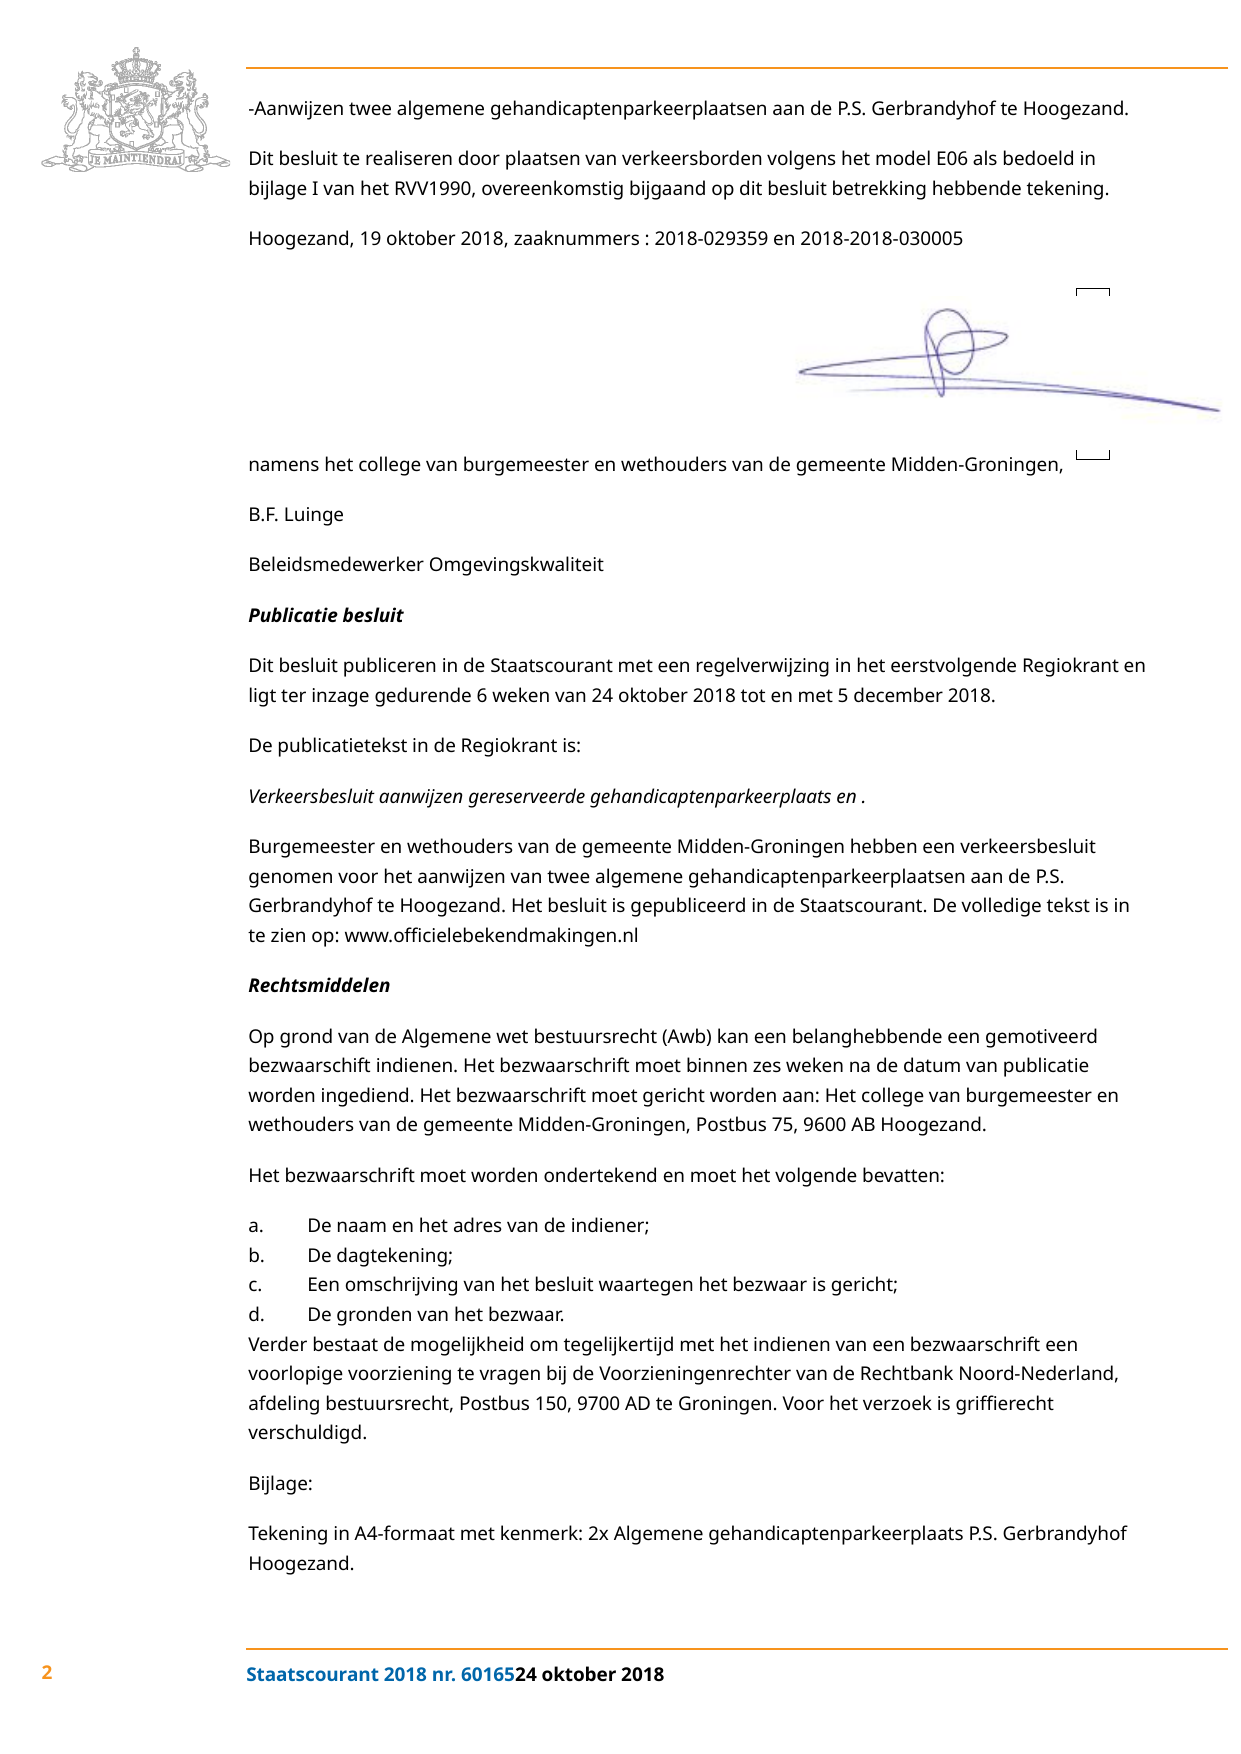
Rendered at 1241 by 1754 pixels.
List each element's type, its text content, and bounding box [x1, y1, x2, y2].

text Dit besluit publiceren in de Staatscourant met een regelverwijzing in het eerstvolgende Regiokrant en ligt ter inzage gedurende 6 weken van 24 oktober 2018 tot en met 5 december 2018. [248, 652, 1152, 708]
list Een omschrijving van het besluit waartegen het bezwaar is gericht; [248, 1272, 1152, 1297]
list De naam en het adres van de indiener; [248, 1212, 1152, 1238]
text Verder bestaat de mogelijkheid om tegelijkertijd met het indienen van een bezwaarschrift een voorlopige voorziening te vragen bij de Voorzieningenrechter van de Rechtbank Noord-Nederland, afdeling bestuursrecht, Postbus 150, 9700 AD te Groningen. Voor het verzoek is griffierecht verschuldigd. [248, 1331, 1152, 1445]
text Rechtsmiddelen [248, 972, 1152, 998]
text Verkeersbesluit aanwijzen gereserveerde gehandicaptenparkeerplaats en . [248, 783, 1152, 808]
text Dit besluit te realiseren door plaatsen van verkeersborden volgens het model E06 als bedoeld in bijlage I van het RVV1990, overeenkomstig bijgaand op dit besluit betrekking hebbende tekening. [248, 145, 1152, 201]
text B.F. Luinge [248, 501, 1152, 527]
text Tekening in A4-formaat met kenmerk: 2x Algemene gehandicaptenparkeerplaats P.S. Gerbrandyhof Hoogezand. [248, 1520, 1152, 1576]
picture [41, 47, 231, 172]
text Publicatie besluit [248, 602, 1152, 628]
list De dagtekening; [248, 1242, 1152, 1268]
text namens het college van burgemeester en wethouders van de gemeente Midden-Groningen, [248, 276, 1152, 476]
text Hoogezand, 19 oktober 2018, zaaknummers : 2018-029359 en 2018-2018-030005 [248, 225, 1152, 251]
text Beleidsmedewerker Omgevingskwaliteit [248, 552, 1152, 577]
text Burgemeester en wethouders van de gemeente Midden-Groningen hebben een verkeersbesluit genomen voor het aanwijzen van twee algemene gehandicaptenparkeerplaatsen aan de P.S. Gerbrandyhof te Hoogezand. Het besluit is gepubliceerd in de Staatscourant. De volledige tekst is in te zien op: www.officielebekendmakingen.nl [248, 833, 1152, 948]
text De publicatietekst in de Regiokrant is: [248, 732, 1152, 758]
text Bijlage: [248, 1470, 1152, 1496]
text Op grond van de Algemene wet bestuursrecht (Awb) kan een belanghebbende een gemotiveerd bezwaarschift indienen. Het bezwaarschrift moet binnen zes weken na de datum van publicatie worden ingediend. Het bezwaarschrift moet gericht worden aan: Het college van burgemeester en wethouders van de gemeente Midden-Groningen, Postbus 75, 9600 AB Hoogezand. [248, 1023, 1152, 1137]
text Het bezwaarschrift moet worden ondertekend en moet het volgende bevatten: [248, 1162, 1152, 1188]
picture [771, 296, 1240, 450]
list De gronden van het bezwaar. [248, 1301, 1152, 1327]
text -Aanwijzen twee algemene gehandicaptenparkeerplaatsen aan de P.S. Gerbrandyhof te Hoogezand. [248, 95, 1152, 121]
